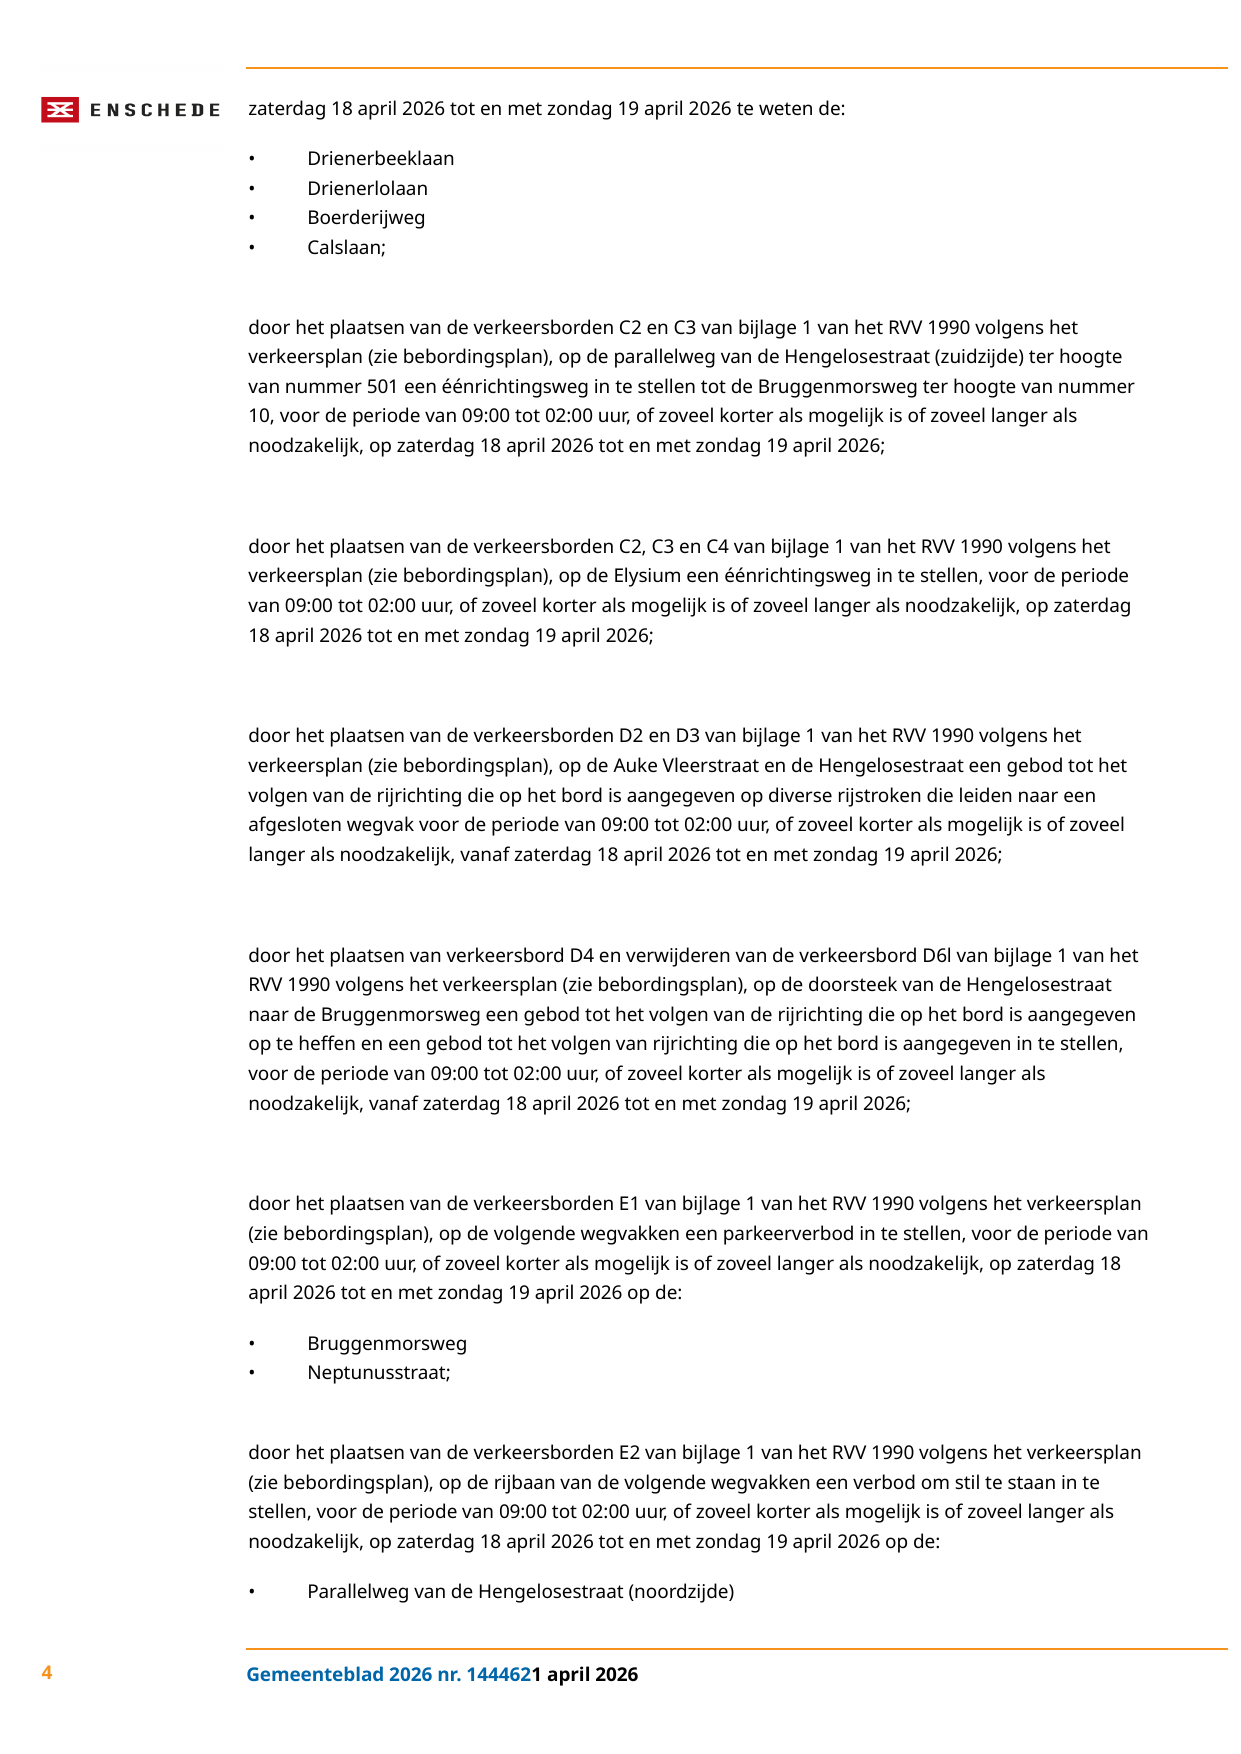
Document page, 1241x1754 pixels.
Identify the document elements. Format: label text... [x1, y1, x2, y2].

list Parallelweg van de Hengelosestraat (noordzijde) [248, 1578, 1152, 1604]
list Boerderijweg [248, 204, 1152, 230]
text zaterdag 18 april 2026 tot en met zondag 19 april 2026 te weten de: [248, 95, 1152, 121]
picture [41, 47, 231, 172]
list Neptunusstraat; [248, 1359, 1152, 1385]
text door het plaatsen van de verkeersborden C2 en C3 van bijlage 1 van het RVV 1990 volgens het verkeersplan (zie bebordingsplan), op de parallelweg van de Hengelosestraat (zuidzijde) ter hoogte van nummer 501 een éénrichtingsweg in te stellen tot de Bruggenmorsweg ter hoogte van nummer 10, voor de periode van 09:00 tot 02:00 uur, of zoveel korter als mogelijk is of zoveel langer als noodzakelijk, op zaterdag 18 april 2026 tot en met zondag 19 april 2026; [248, 314, 1152, 458]
text door het plaatsen van de verkeersborden E1 van bijlage 1 van het RVV 1990 volgens het verkeersplan (zie bebordingsplan), op de volgende wegvakken een parkeerverbod in te stellen, voor de periode van 09:00 tot 02:00 uur, of zoveel korter als mogelijk is of zoveel langer als noodzakelijk, op zaterdag 18 april 2026 tot en met zondag 19 april 2026 op de: [248, 1191, 1152, 1305]
text door het plaatsen van verkeersbord D4 en verwijderen van de verkeersbord D6l van bijlage 1 van het RVV 1990 volgens het verkeersplan (zie bebordingsplan), op de doorsteek van de Hengelosestraat naar de Bruggenmorsweg een gebod tot het volgen van de rijrichting die op het bord is aangegeven op te heffen en een gebod tot het volgen van rijrichting die op het bord is aangegeven in te stellen, voor de periode van 09:00 tot 02:00 uur, of zoveel korter als mogelijk is of zoveel langer als noodzakelijk, vanaf zaterdag 18 april 2026 tot en met zondag 19 april 2026; [248, 942, 1152, 1116]
list Calslaan; [248, 234, 1152, 260]
list Bruggenmorsweg [248, 1330, 1152, 1356]
text door het plaatsen van de verkeersborden D2 en D3 van bijlage 1 van het RVV 1990 volgens het verkeersplan (zie bebordingsplan), op de Auke Vleerstraat en de Hengelosestraat een gebod tot het volgen van de rijrichting die op het bord is aangegeven op diverse rijstroken die leiden naar een afgesloten wegvak voor de periode van 09:00 tot 02:00 uur, of zoveel korter als mogelijk is of zoveel langer als noodzakelijk, vanaf zaterdag 18 april 2026 tot en met zondag 19 april 2026; [248, 723, 1152, 867]
list Drienerlolaan [248, 175, 1152, 201]
text door het plaatsen van de verkeersborden E2 van bijlage 1 van het RVV 1990 volgens het verkeersplan (zie bebordingsplan), op de rijbaan van de volgende wegvakken een verbod om stil te staan in te stellen, voor de periode van 09:00 tot 02:00 uur, of zoveel korter als mogelijk is of zoveel langer als noodzakelijk, op zaterdag 18 april 2026 tot en met zondag 19 april 2026 op de: [248, 1439, 1152, 1554]
list Drienerbeeklaan [248, 145, 1152, 171]
text door het plaatsen van de verkeersborden C2, C3 en C4 van bijlage 1 van het RVV 1990 volgens het verkeersplan (zie bebordingsplan), op de Elysium een éénrichtingsweg in te stellen, voor de periode van 09:00 tot 02:00 uur, of zoveel korter als mogelijk is of zoveel langer als noodzakelijk, op zaterdag 18 april 2026 tot en met zondag 19 april 2026; [248, 533, 1152, 648]
